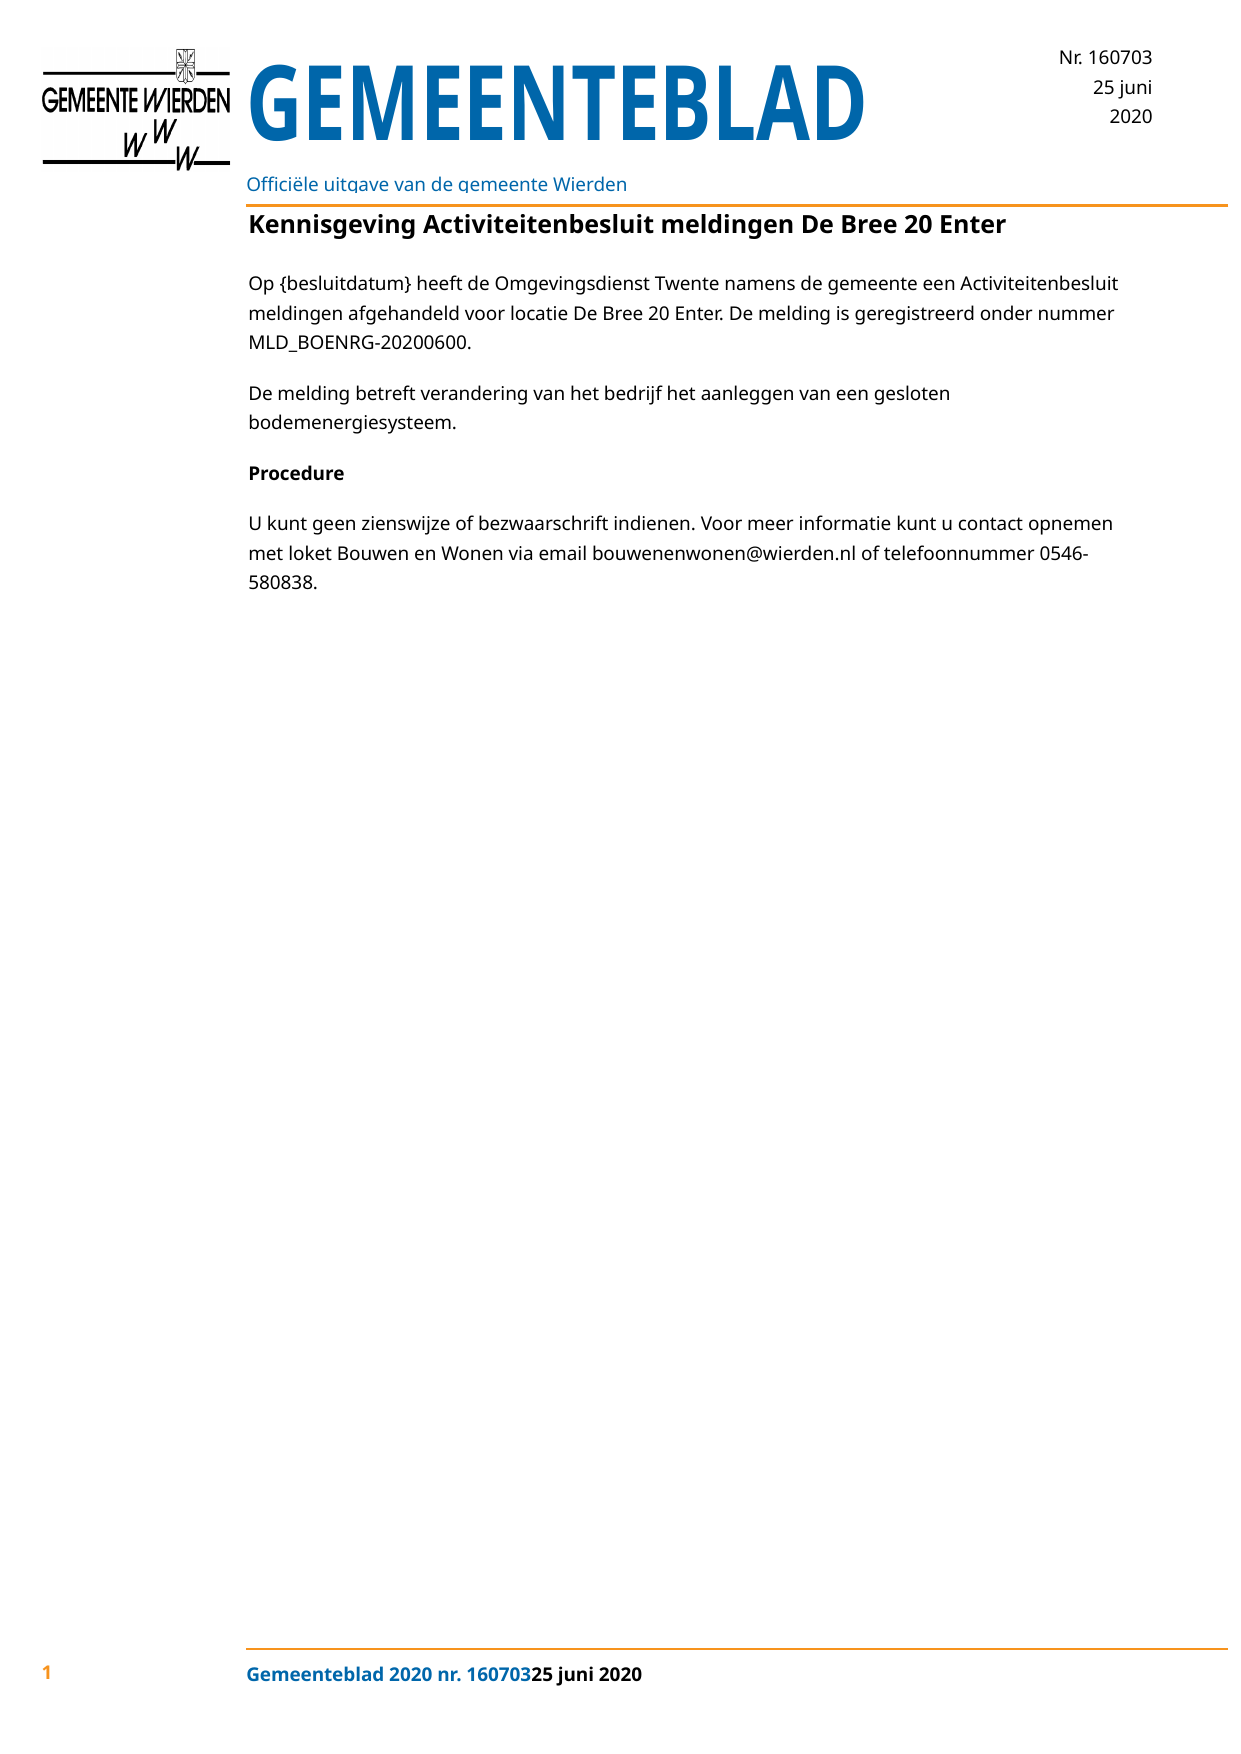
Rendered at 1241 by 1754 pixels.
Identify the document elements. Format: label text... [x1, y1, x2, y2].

text Kennisgeving Activiteitenbesluit meldingen De Bree 20 Enter [248, 207, 1152, 241]
text Op {besluitdatum} heeft de Omgevingsdienst Twente namens de gemeente een Activiteitenbesluit meldingen afgehandeld voor locatie De Bree 20 Enter. De melding is geregistreerd onder nummer MLD_BOENRG-20200600. [248, 270, 1152, 355]
text Procedure [248, 460, 1152, 486]
text De melding betreft verandering van het bedrijf het aanleggen van een gesloten bodemenergiesysteem. [248, 380, 1152, 435]
text U kunt geen zienswijze of bezwaarschrift indienen. Voor meer informatie kunt u contact opnemen met loket Bouwen en Wonen via email bouwenenwonen@wierden.nl of telefoonnummer 0546-580838. [248, 510, 1152, 595]
picture [41, 47, 231, 172]
